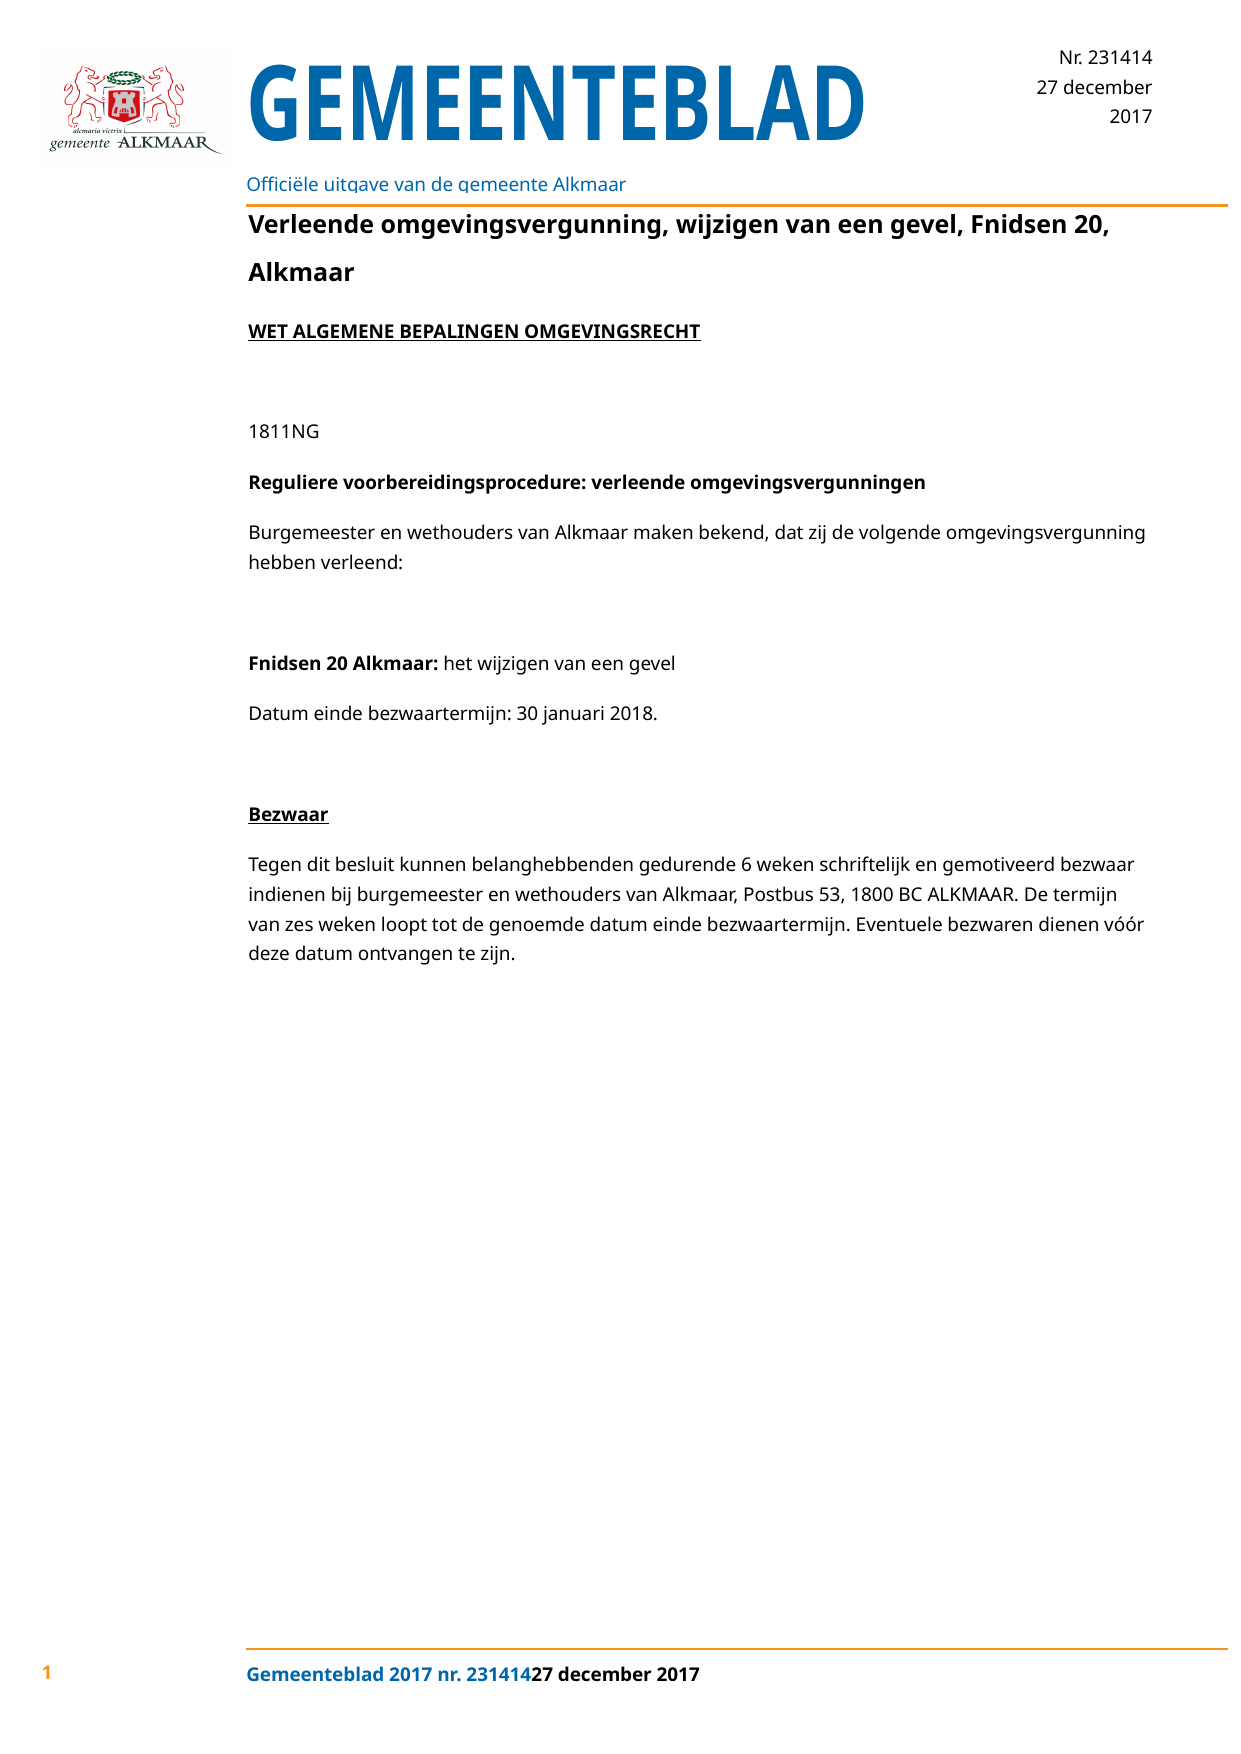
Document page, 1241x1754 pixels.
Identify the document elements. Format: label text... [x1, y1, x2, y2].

text Verleende omgevingsvergunning, wijzigen van een gevel, Fnidsen 20, Alkmaar [248, 207, 1152, 288]
text 1811NG [248, 419, 1152, 444]
text Reguliere voorbereidingsprocedure: verleende omgevingsvergunningen [248, 469, 1152, 495]
text Burgemeester en wethouders van Alkmaar maken bekend, dat zij de volgende omgevingsvergunning hebben verleend: [248, 519, 1152, 575]
text WET ALGEMENE BEPALINGEN OMGEVINGSRECHT [248, 318, 1152, 344]
text Fnidsen 20 Alkmaar: het wijzigen van een gevel [248, 650, 1152, 676]
text Bezwaar [248, 801, 1152, 827]
text Tegen dit besluit kunnen belanghebbenden gedurende 6 weken schriftelijk en gemotiveerd bezwaar indienen bij burgemeester en wethouders van Alkmaar, Postbus 53, 1800 BC ALKMAAR. De termijn van zes weken loopt tot de genoemde datum einde bezwaartermijn. Eventuele bezwaren dienen vóór deze datum ontvangen te zijn. [248, 852, 1152, 966]
text Datum einde bezwaartermijn: 30 januari 2018. [248, 700, 1152, 726]
picture [41, 47, 231, 172]
